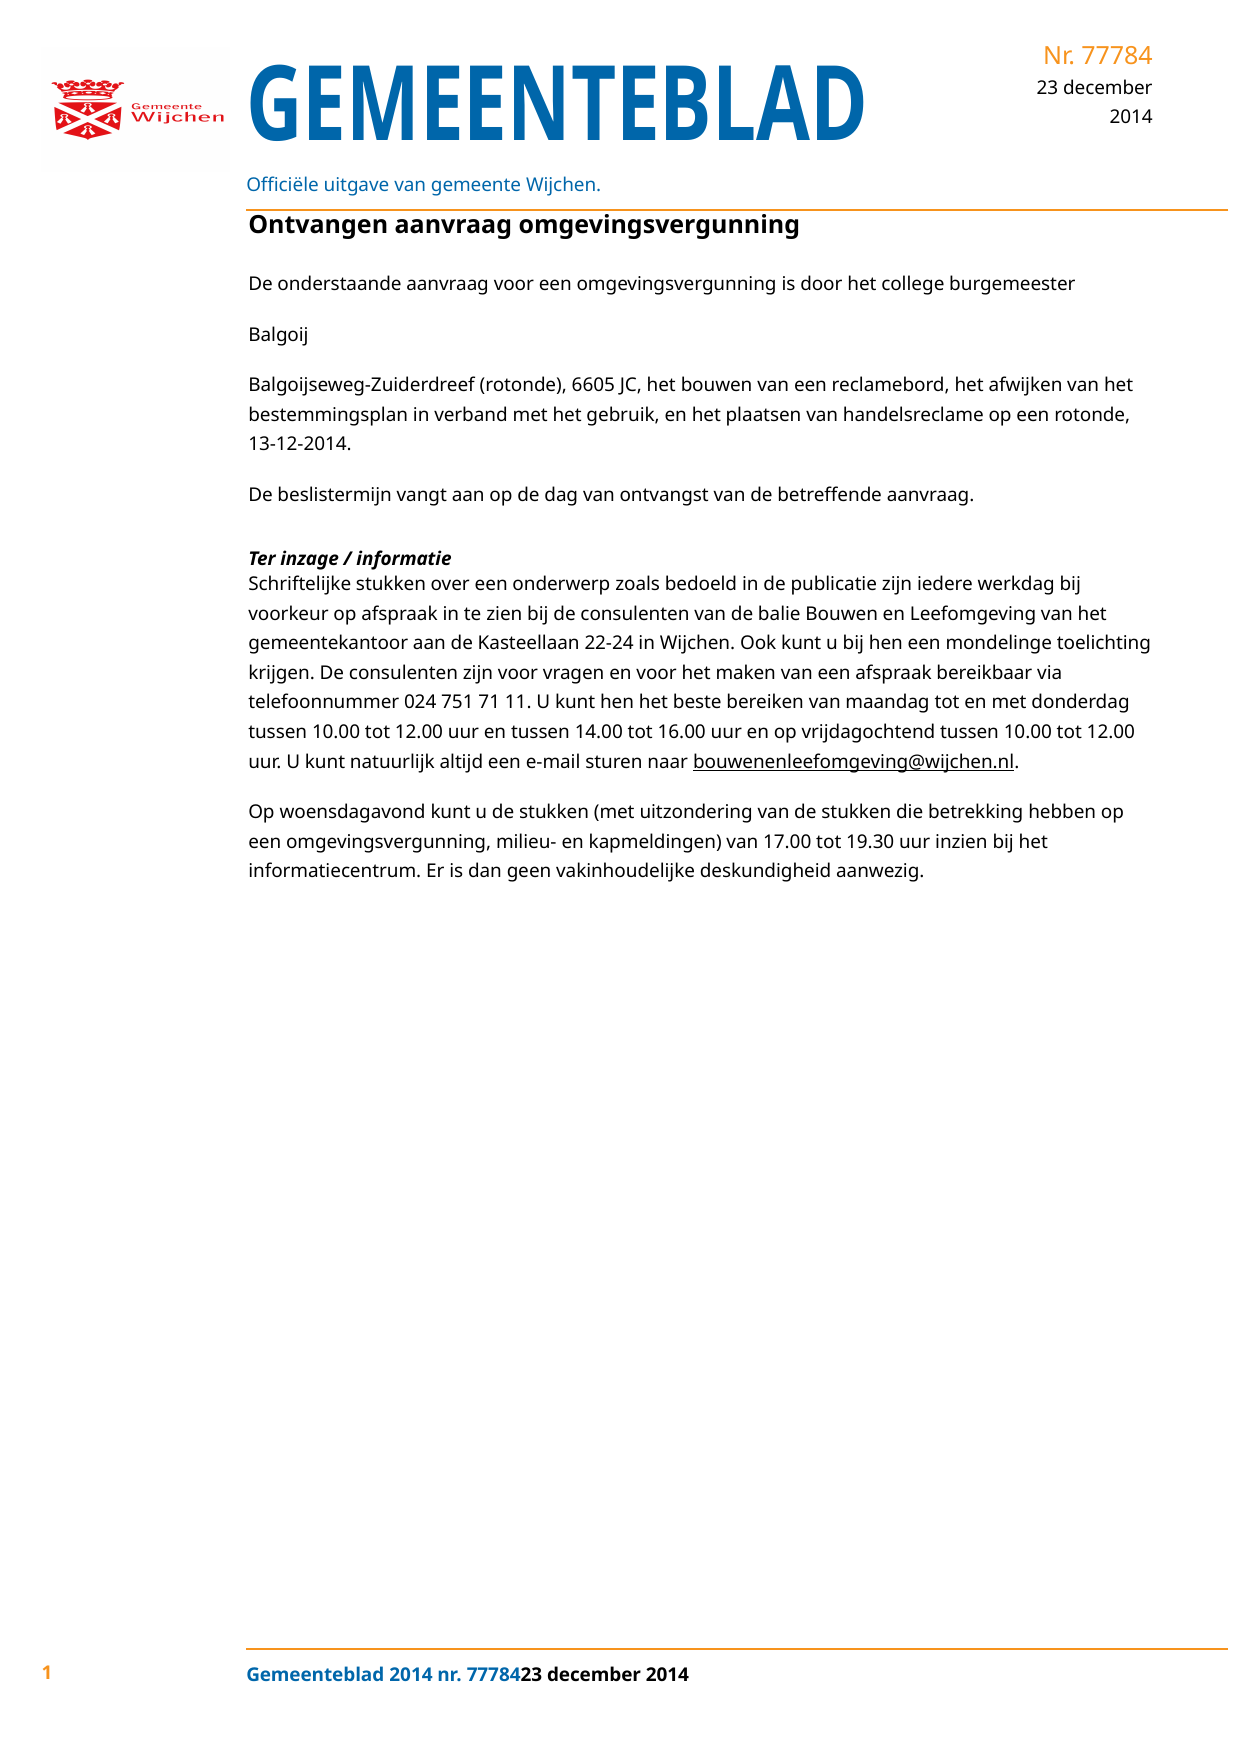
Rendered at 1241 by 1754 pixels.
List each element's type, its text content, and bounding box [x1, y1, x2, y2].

text Op woensdagavond kunt u de stukken (met uitzondering van de stukken die betrekking hebben op een omgevingsvergunning, milieu- en kapmeldingen) van 17.00 tot 19.30 uur inzien bij het informatiecentrum. Er is dan geen vakinhoudelijke deskundigheid aanwezig. [248, 798, 1152, 883]
text De onderstaande aanvraag voor een omgevingsvergunning is door het college burgemeester [248, 270, 1152, 296]
text Balgoij [248, 321, 1152, 346]
text Ter inzage / informatie [248, 545, 1152, 570]
picture [41, 47, 231, 172]
text Ontvangen aanvraag omgevingsvergunning [248, 211, 1152, 241]
text De beslistermijn vangt aan op de dag van ontvangst van de betreffende aanvraag. [248, 481, 1152, 506]
text Balgoijseweg-Zuiderdreef (rotonde), 6605 JC, het bouwen van een reclamebord, het afwijken van het bestemmingsplan in verband met het gebruik, en het plaatsen van handelsreclame op een rotonde, 13-12-2014. [248, 371, 1152, 456]
text Schriftelijke stukken over een onderwerp zoals bedoeld in de publicatie zijn iedere werkdag bij voorkeur op afspraak in te zien bij de consulenten van de balie Bouwen en Leefomgeving van het gemeentekantoor aan de Kasteellaan 22-24 in Wijchen. Ook kunt u bij hen een mondelinge toelichting krijgen. De consulenten zijn voor vragen en voor het maken van een afspraak bereikbaar via telefoonnummer 024 751 71 11. U kunt hen het beste bereiken van maandag tot en met donderdag tussen 10.00 tot 12.00 uur en tussen 14.00 tot 16.00 uur en op vrijdagochtend tussen 10.00 tot 12.00 uur. U kunt natuurlijk altijd een e-mail sturen naar bouwenenleefomgeving@wijchen.nl. [248, 570, 1152, 774]
